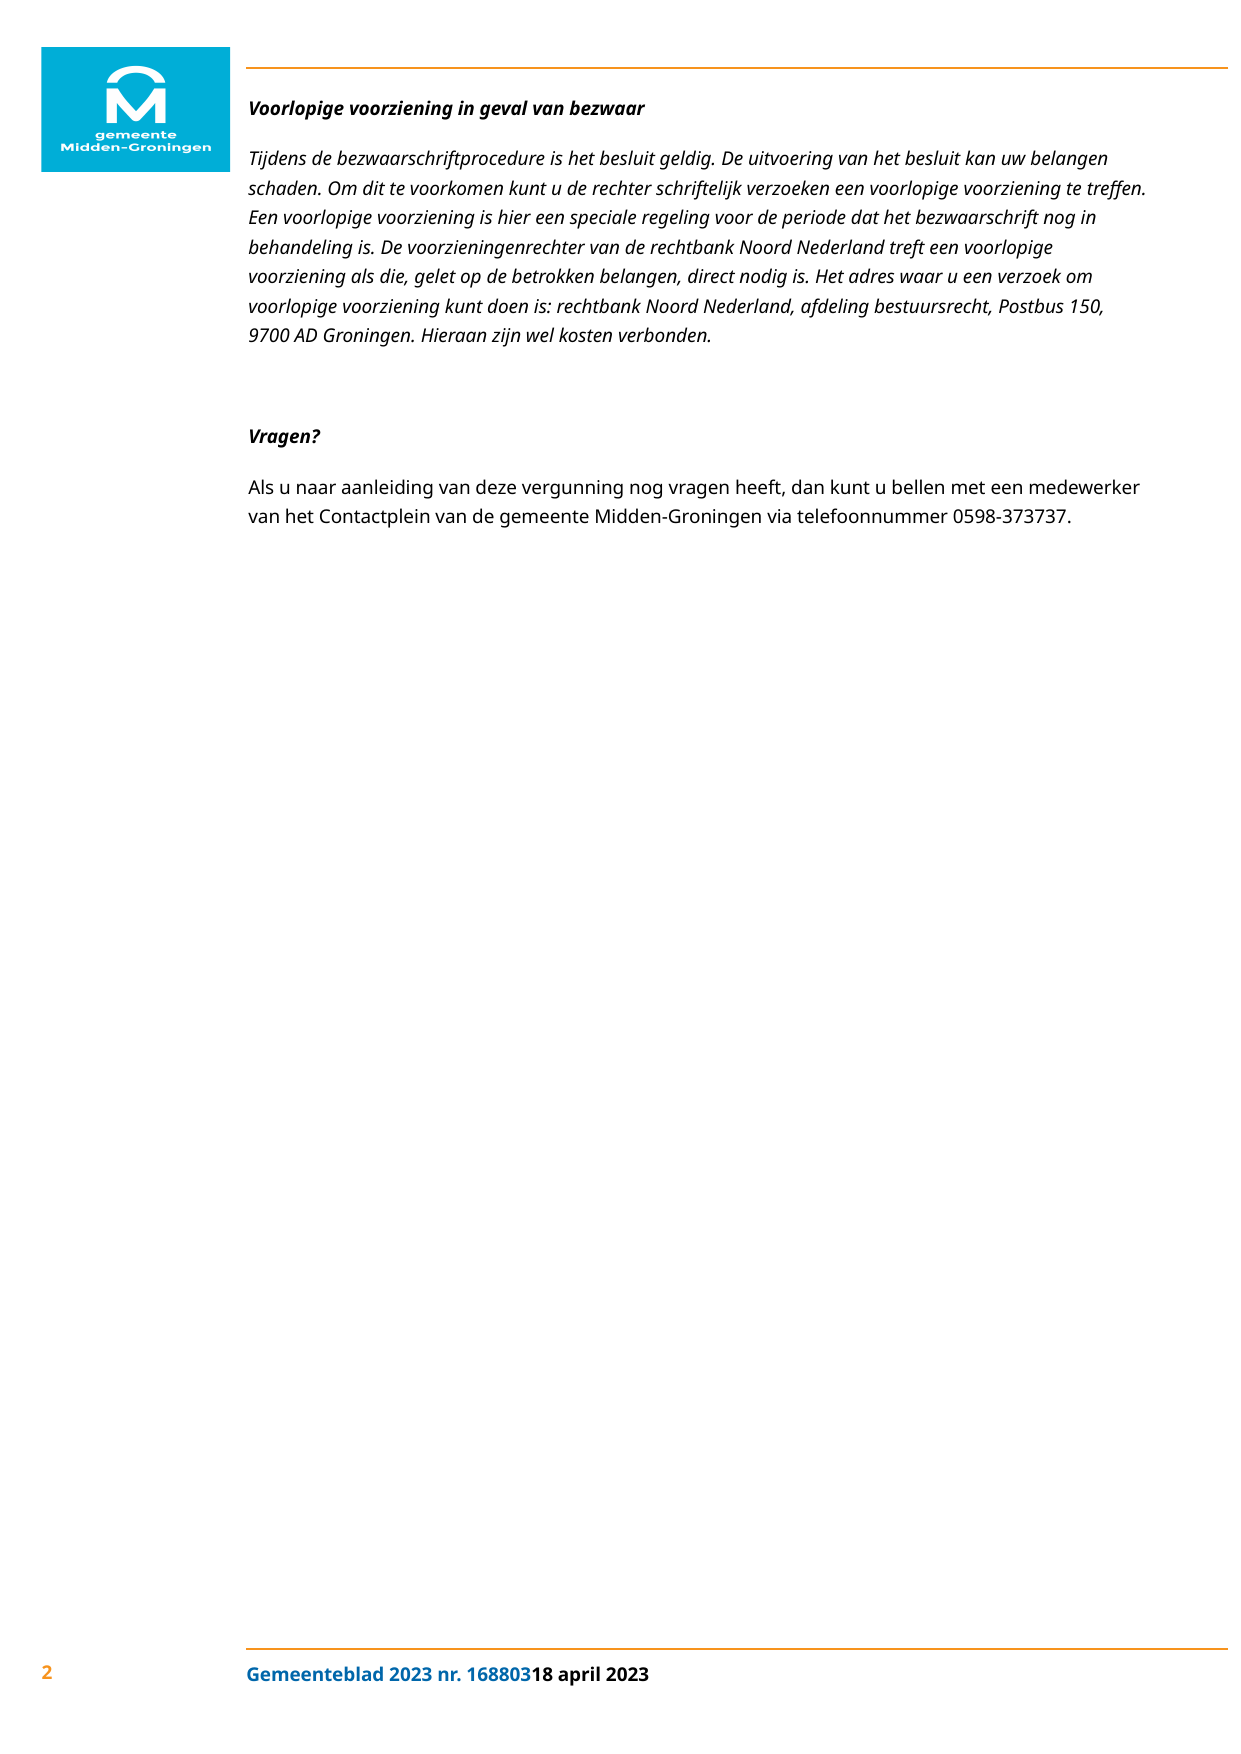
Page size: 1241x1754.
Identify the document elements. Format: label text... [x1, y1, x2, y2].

text Tijdens de bezwaarschriftprocedure is het besluit geldig. De uitvoering van het besluit kan uw belangen schaden. Om dit te voorkomen kunt u de rechter schriftelijk verzoeken een voorlopige voorziening te treffen. Een voorlopige voorziening is hier een speciale regeling voor de periode dat het bezwaarschrift nog in behandeling is. De voorzieningenrechter van de rechtbank Noord Nederland treft een voorlopige voorziening als die, gelet op de betrokken belangen, direct nodig is. Het adres waar u een verzoek om voorlopige voorziening kunt doen is: rechtbank Noord Nederland, afdeling bestuursrecht, Postbus 150, 9700 AD Groningen. Hieraan zijn wel kosten verbonden. [248, 145, 1152, 348]
text Voorlopige voorziening in geval van bezwaar [248, 95, 1152, 121]
picture [184, 146, 190, 153]
text Vragen? [248, 423, 1152, 449]
picture [107, 89, 165, 122]
text Als u naar aanleiding van deze vergunning nog vragen heeft, dan kunt u bellen met een medewerker van het Contactplein van de gemeente Midden-Groningen via telefoonnummer 0598-373737. [248, 474, 1152, 529]
picture [108, 66, 164, 82]
